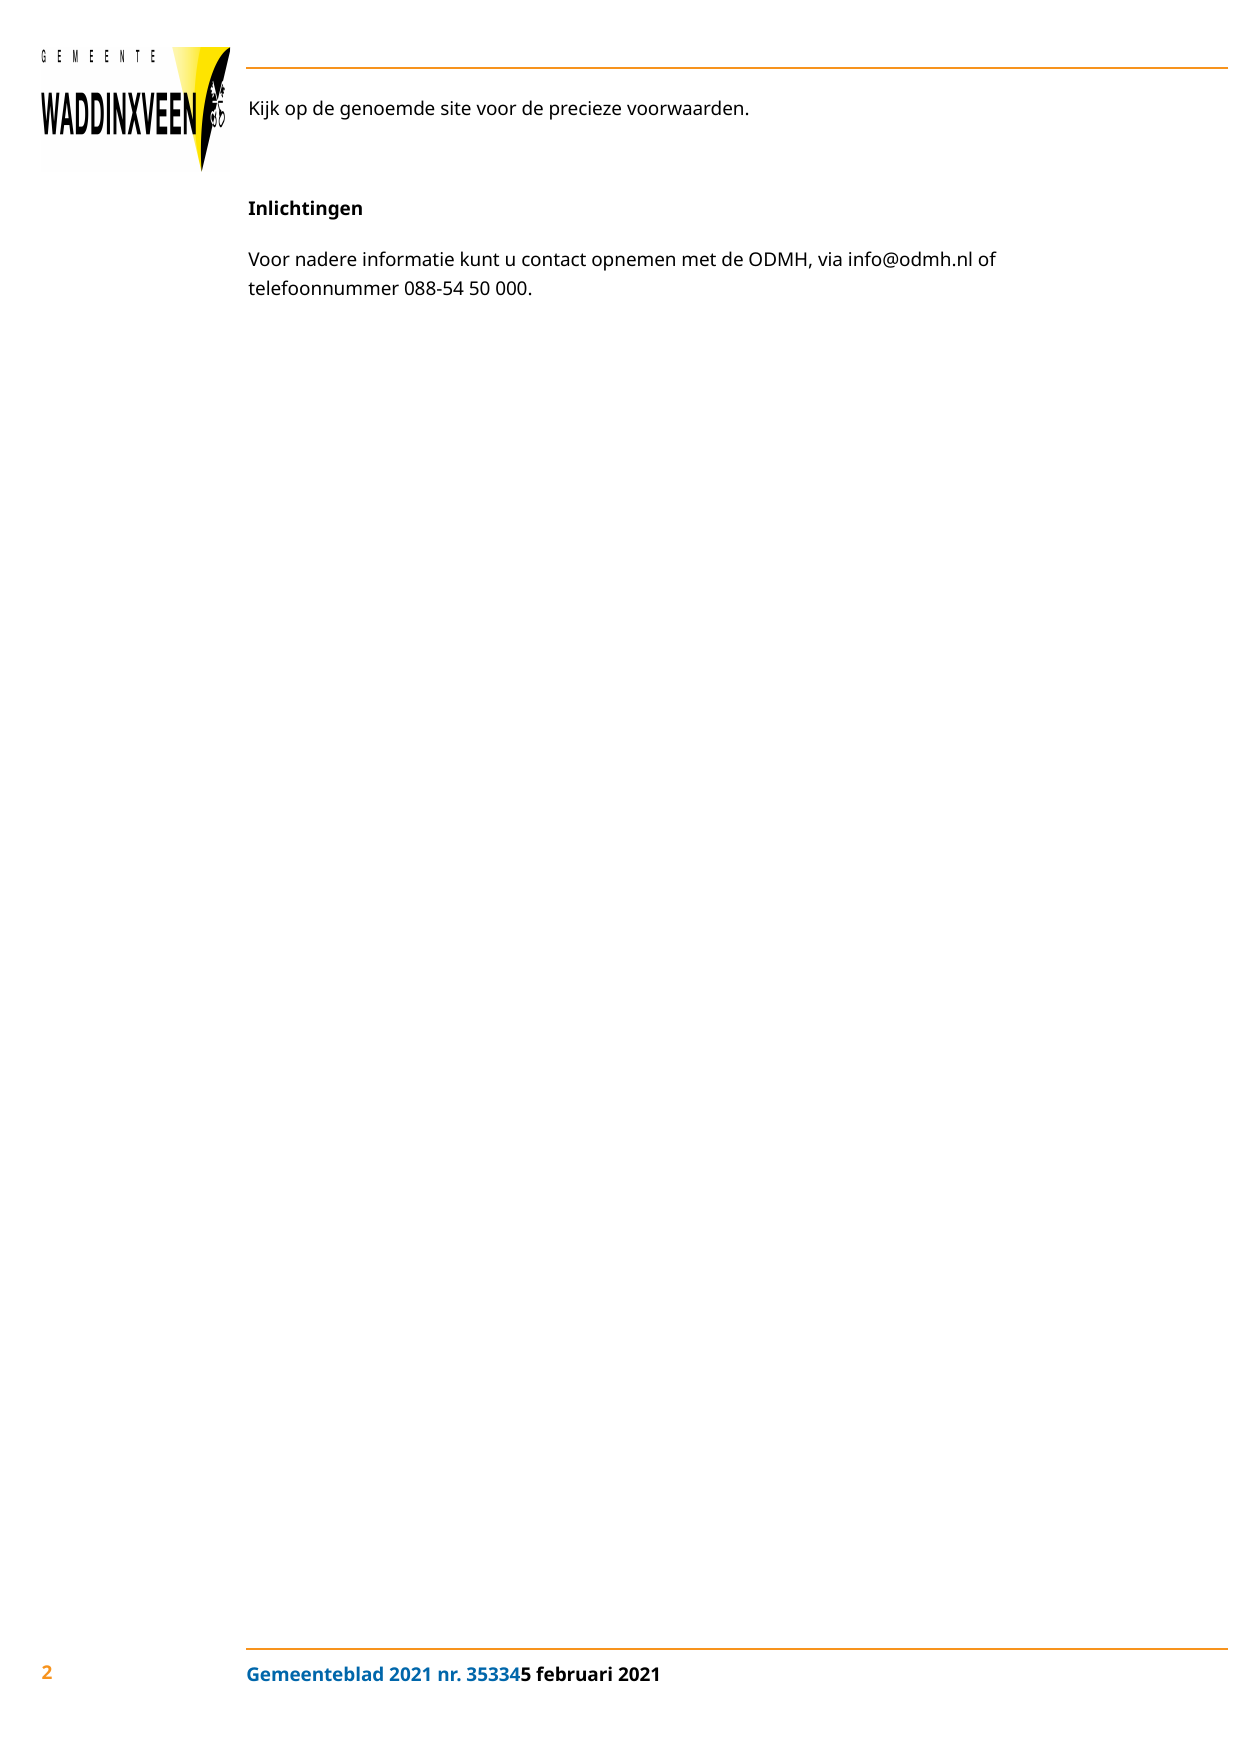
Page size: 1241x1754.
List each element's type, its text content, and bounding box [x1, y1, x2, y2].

text Voor nadere informatie kunt u contact opnemen met de ODMH, via info@odmh.nl of telefoonnummer 088-54 50 000. [248, 246, 1152, 301]
text Inlichtingen [248, 196, 1152, 221]
text Kijk op de genoemde site voor de precieze voorwaarden. [248, 95, 1152, 121]
picture [41, 47, 231, 172]
